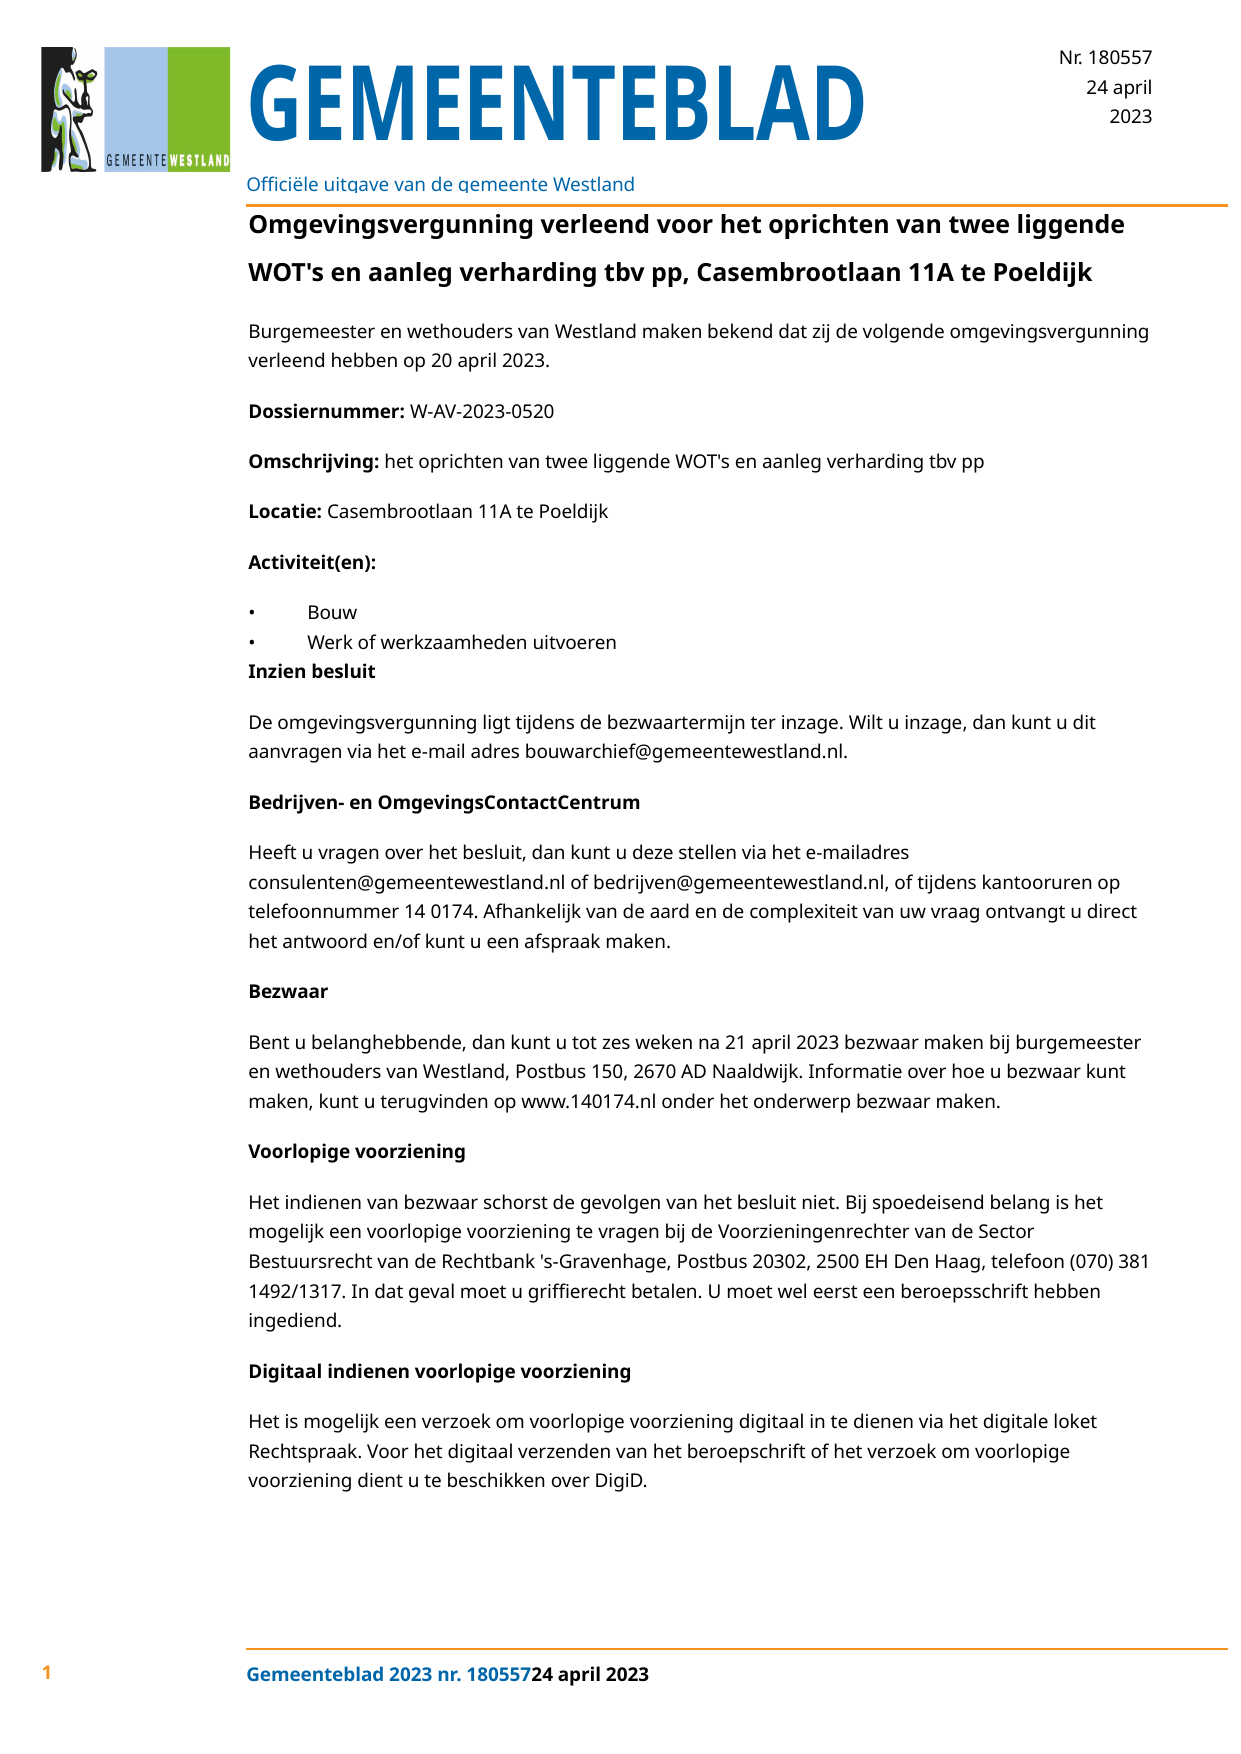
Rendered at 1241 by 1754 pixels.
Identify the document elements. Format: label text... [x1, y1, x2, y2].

text Voorlopige voorziening [248, 1139, 1152, 1164]
text Burgemeester en wethouders van Westland maken bekend dat zij de volgende omgevingsvergunning verleend hebben op 20 april 2023. [248, 318, 1152, 373]
text Dossiernummer: W-AV-2023-0520 [248, 398, 1152, 424]
text Digitaal indienen voorlopige voorziening [248, 1358, 1152, 1384]
text De omgevingsvergunning ligt tijdens de bezwaartermijn ter inzage. Wilt u inzage, dan kunt u dit aanvragen via het e-mail adres bouwarchief@gemeentewestland.nl. [248, 709, 1152, 764]
list Bouw [248, 599, 1152, 625]
picture [41, 47, 231, 172]
text Bedrijven- en OmgevingsContactCentrum [248, 789, 1152, 815]
list Werk of werkzaamheden uitvoeren [248, 629, 1152, 655]
text Activiteit(en): [248, 549, 1152, 575]
text Omgevingsvergunning verleend voor het oprichten van twee liggende WOT's en aanleg verharding tbv pp, Casembrootlaan 11A te Poeldijk [248, 207, 1152, 288]
text Bezwaar [248, 979, 1152, 1004]
text Locatie: Casembrootlaan 11A te Poeldijk [248, 499, 1152, 524]
text Omschrijving: het oprichten van twee liggende WOT's en aanleg verharding tbv pp [248, 448, 1152, 474]
text Het indienen van bezwaar schorst de gevolgen van het besluit niet. Bij spoedeisend belang is het mogelijk een voorlopige voorziening te vragen bij de Voorzieningenrechter van de Sector Bestuursrecht van de Rechtbank 's-Gravenhage, Postbus 20302, 2500 EH Den Haag, telefoon (070) 381 1492/1317. In dat geval moet u griffierecht betalen. U moet wel eerst een beroepsschrift hebben ingediend. [248, 1189, 1152, 1333]
text Het is mogelijk een verzoek om voorlopige voorziening digitaal in te dienen via het digitale loket Rechtspraak. Voor het digitaal verzenden van het beroepschrift of het verzoek om voorlopige voorziening dient u te beschikken over DigiD. [248, 1408, 1152, 1493]
text Inzien besluit [248, 659, 1152, 684]
text Heeft u vragen over het besluit, dan kunt u deze stellen via het e-mailadres consulenten@gemeentewestland.nl of bedrijven@gemeentewestland.nl, of tijdens kantooruren op telefoonnummer 14 0174. Afhankelijk van de aard en de complexiteit van uw vraag ontvangt u direct het antwoord en/of kunt u een afspraak maken. [248, 839, 1152, 954]
text Bent u belanghebbende, dan kunt u tot zes weken na 21 april 2023 bezwaar maken bij burgemeester en wethouders van Westland, Postbus 150, 2670 AD Naaldwijk. Informatie over hoe u bezwaar kunt maken, kunt u terugvinden op www.140174.nl onder het onderwerp bezwaar maken. [248, 1029, 1152, 1114]
